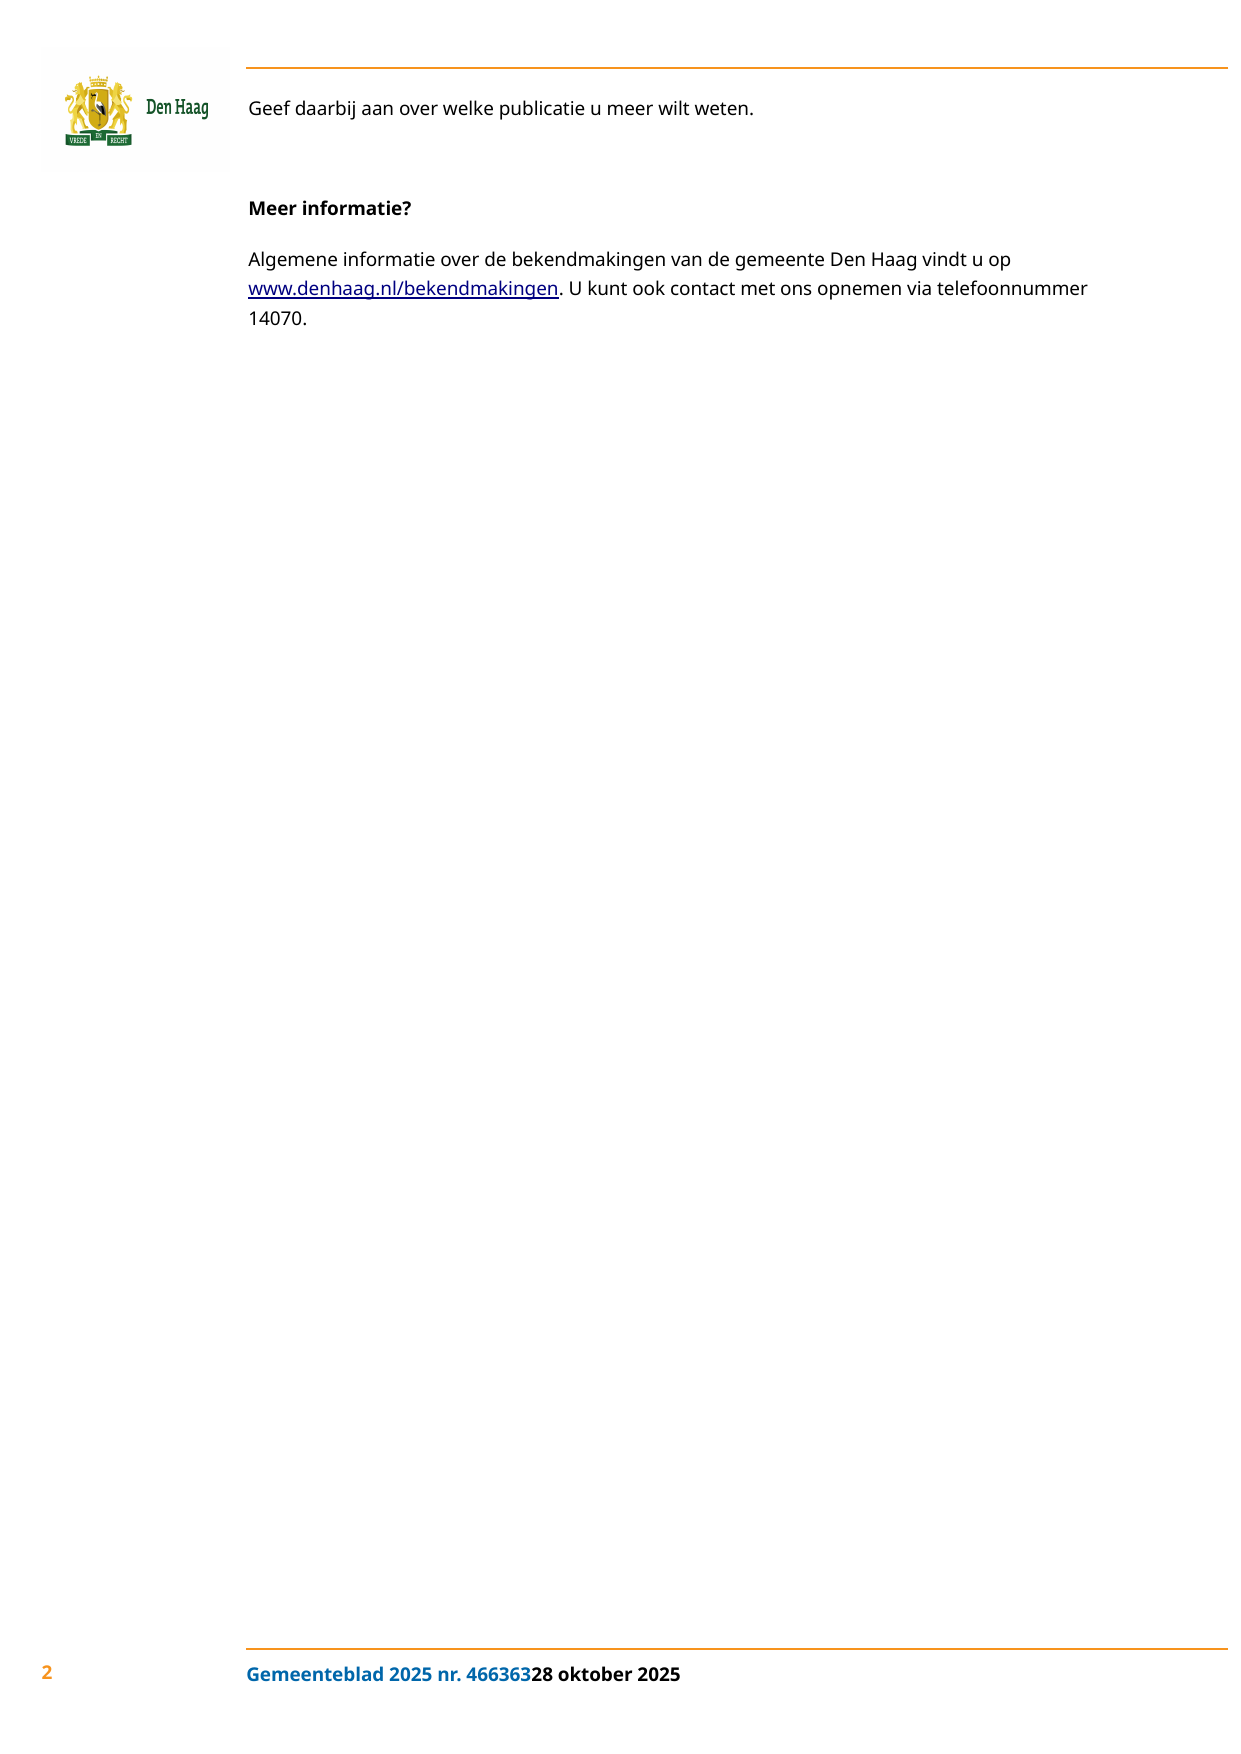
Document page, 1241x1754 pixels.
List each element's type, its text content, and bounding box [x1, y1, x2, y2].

text Algemene informatie over de bekendmakingen van de gemeente Den Haag vindt u op www.denhaag.nl/bekendmakingen. U kunt ook contact met ons opnemen via telefoonnummer 14070. [248, 246, 1152, 331]
text Meer informatie? [248, 196, 1152, 221]
picture [41, 47, 231, 172]
text Geef daarbij aan over welke publicatie u meer wilt weten. [248, 95, 1152, 121]
